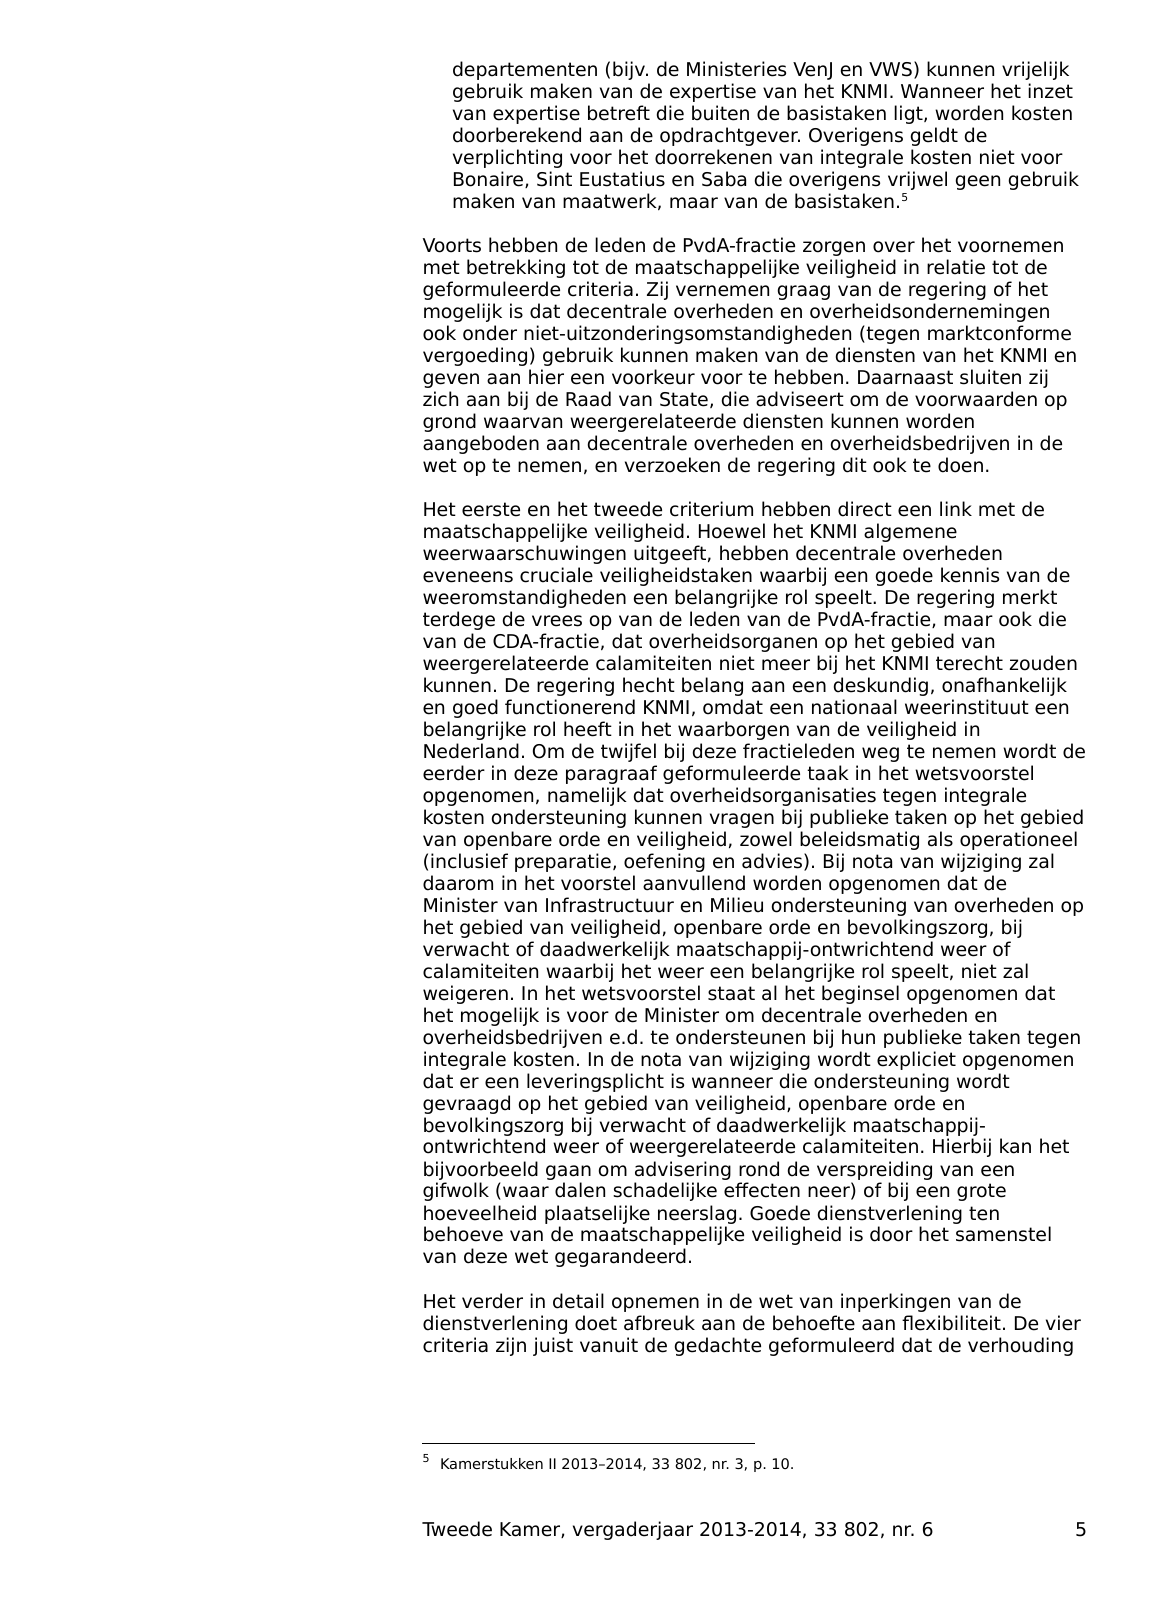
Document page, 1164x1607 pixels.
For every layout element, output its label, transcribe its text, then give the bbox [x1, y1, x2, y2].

text departementen (bijv. de Ministeries VenJ en VWS) kunnen vrijelijk gebruik maken van de expertise van het KNMI. Wanneer het inzet van expertise betreft die buiten de basistaken ligt, worden kosten doorberekend aan de opdrachtgever. Overigens geldt de verplichting voor het doorrekenen van integrale kosten niet voor Bonaire, Sint Eustatius en Saba die overigens vrijwel geen gebruik maken van maatwerk, maar van de basistaken. [422, 59, 1087, 213]
text Kamerstukken II 2013–2014, 33 802, nr. 3, p. 10. [422, 1452, 1087, 1474]
text Het eerste en het tweede criterium hebben direct een link met de maatschappelijke veiligheid. Hoewel het KNMI algemene weerwaarschuwingen uitgeeft, hebben decentrale overheden eveneens cruciale veiligheidstaken waarbij een goede kennis van de weeromstandigheden een belangrijke rol speelt. De regering merkt terdege de vrees op van de leden van de PvdA-fractie, maar ook die van de CDA-fractie, dat overheidsorganen op het gebied van weergerelateerde calamiteiten niet meer bij het KNMI terecht zouden kunnen. De regering hecht belang aan een deskundig, onafhankelijk en goed functionerend KNMI, omdat een nationaal weerinstituut een belangrijke rol heeft in het waarborgen van de veiligheid in Nederland. Om de twijfel bij deze fractieleden weg te nemen wordt de eerder in deze paragraaf geformuleerde taak in het wetsvoorstel opgenomen, namelijk dat overheidsorganisaties tegen integrale kosten ondersteuning kunnen vragen bij publieke taken op het gebied van openbare orde en veiligheid, zowel beleidsmatig als operationeel (inclusief preparatie, oefening en advies). Bij nota van wijziging zal daarom in het voorstel aanvullend worden opgenomen dat de Minister van Infrastructuur en Milieu ondersteuning van overheden op het gebied van veiligheid, openbare orde en bevolkingszorg, bij verwacht of daadwerkelijk maatschappij-ontwrichtend weer of calamiteiten waarbij het weer een belangrijke rol speelt, niet zal weigeren. In het wetsvoorstel staat al het beginsel opgenomen dat het mogelijk is voor de Minister om decentrale overheden en overheidsbedrijven e.d. te ondersteunen bij hun publieke taken tegen integrale kosten. In de nota van wijziging wordt expliciet opgenomen dat er een leveringsplicht is wanneer die ondersteuning wordt gevraagd op het gebied van veiligheid, openbare orde en bevolkingszorg bij verwacht of daadwerkelijk maatschappij-ontwrichtend weer of weergerelateerde calamiteiten. Hierbij kan het bijvoorbeeld gaan om advisering rond de verspreiding van een gifwolk (waar dalen schadelijke effecten neer) of bij een grote hoeveelheid plaatselijke neerslag. Goede dienstverlening ten behoeve van de maatschappelijke veiligheid is door het samenstel van deze wet gegarandeerd. [422, 499, 1087, 1268]
text Het verder in detail opnemen in de wet van inperkingen van de dienstverlening doet afbreuk aan de behoefte aan flexibiliteit. De vier criteria zijn juist vanuit de gedachte geformuleerd dat de verhouding [422, 1291, 1087, 1356]
text Voorts hebben de leden de PvdA-fractie zorgen over het voornemen met betrekking tot de maatschappelijke veiligheid in relatie tot de geformuleerde criteria. Zij vernemen graag van de regering of het mogelijk is dat decentrale overheden en overheidsondernemingen ook onder niet-uitzonderingsomstandigheden (tegen marktconforme vergoeding) gebruik kunnen maken van de diensten van het KNMI en geven aan hier een voorkeur voor te hebben. Daarnaast sluiten zij zich aan bij de Raad van State, die adviseert om de voorwaarden op grond waarvan weergerelateerde diensten kunnen worden aangeboden aan decentrale overheden en overheidsbedrijven in de wet op te nemen, en verzoeken de regering dit ook te doen. [422, 235, 1087, 477]
